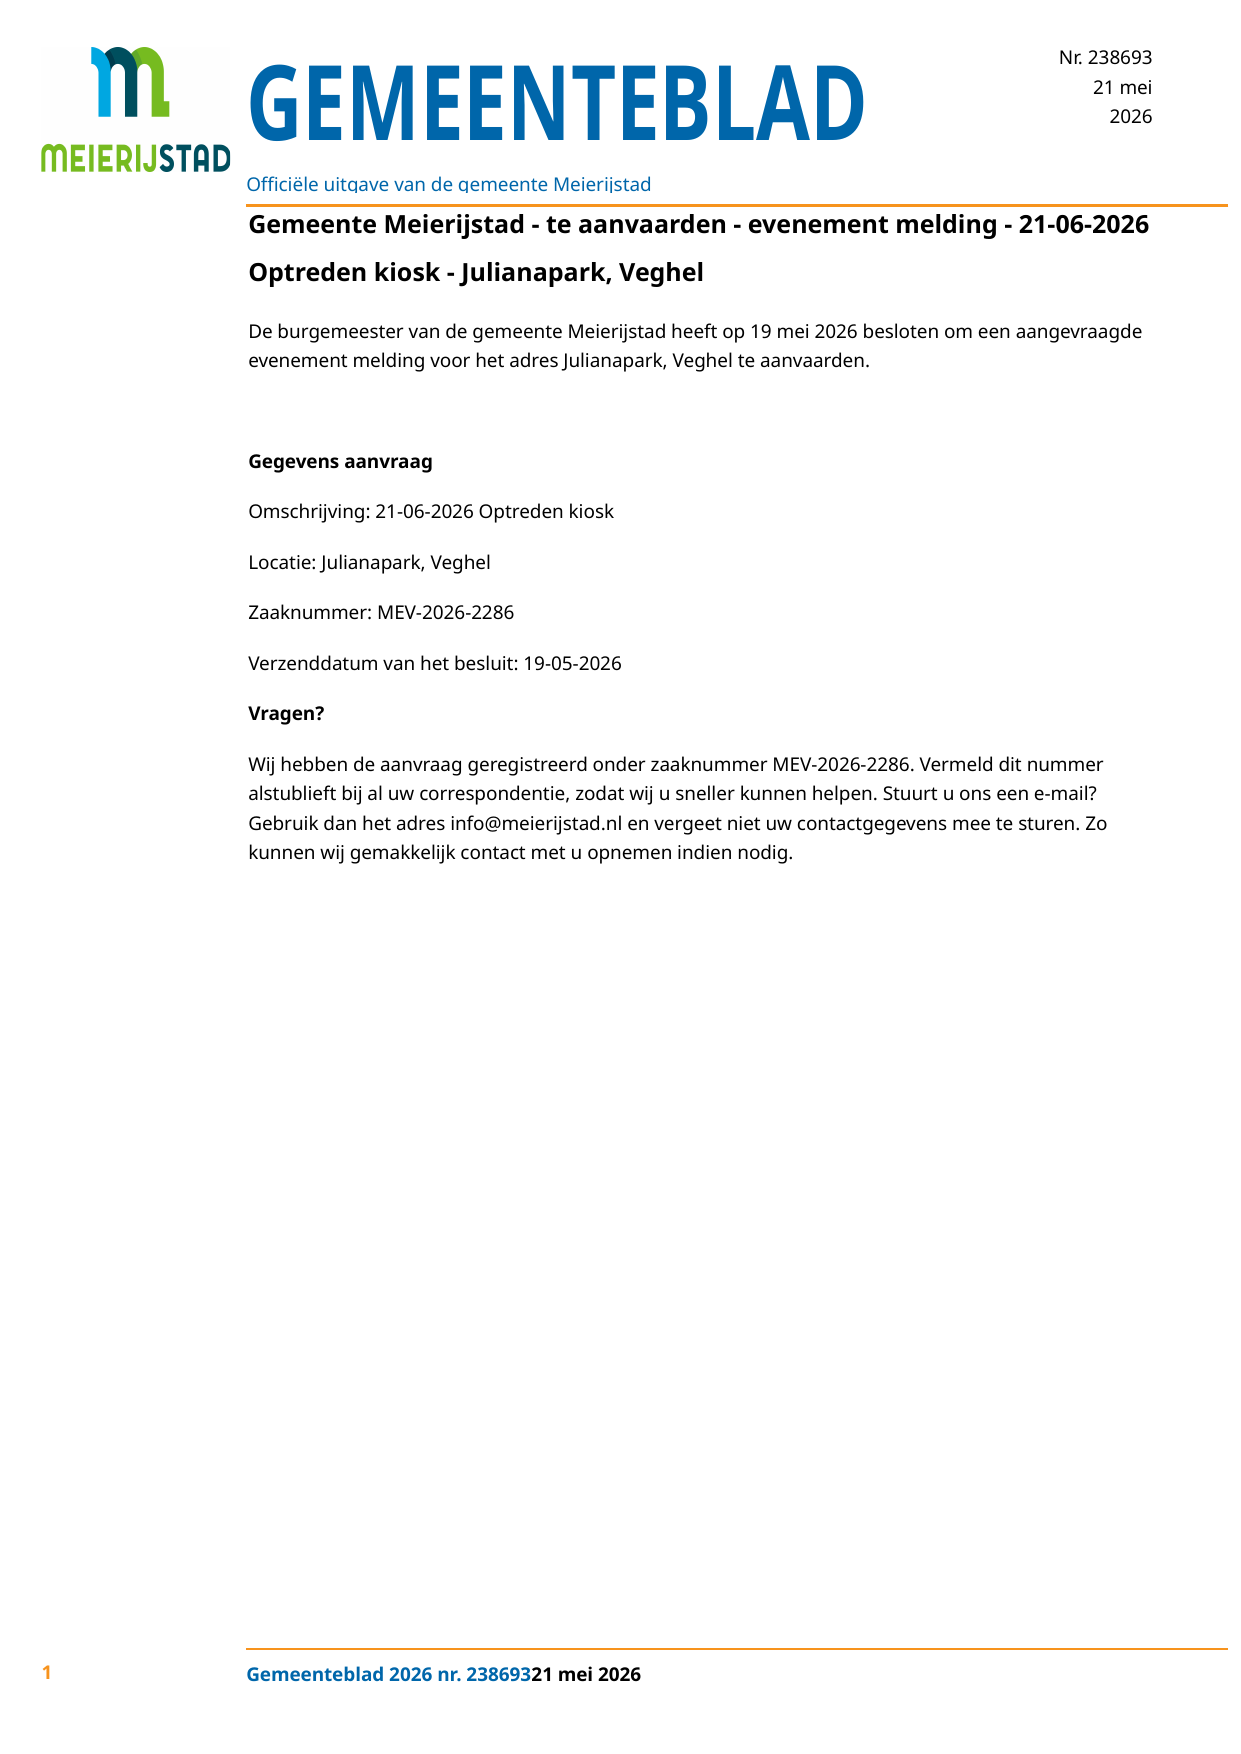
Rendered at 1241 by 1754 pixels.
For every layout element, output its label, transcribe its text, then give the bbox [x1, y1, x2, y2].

text Gegevens aanvraag [248, 448, 1152, 474]
text Zaaknummer: MEV-2026-2286 [248, 599, 1152, 625]
text Locatie: Julianapark, Veghel [248, 549, 1152, 575]
text Gemeente Meierijstad - te aanvaarden - evenement melding - 21-06-2026 Optreden kiosk - Julianapark, Veghel [248, 207, 1152, 288]
text Omschrijving: 21-06-2026 Optreden kiosk [248, 499, 1152, 524]
text Verzenddatum van het besluit: 19-05-2026 [248, 650, 1152, 676]
text De burgemeester van de gemeente Meierijstad heeft op 19 mei 2026 besloten om een aangevraagde evenement melding voor het adres Julianapark, Veghel te aanvaarden. [248, 318, 1152, 373]
text Vragen? [248, 700, 1152, 726]
text Wij hebben de aanvraag geregistreerd onder zaaknummer MEV-2026-2286. Vermeld dit nummer alstublieft bij al uw correspondentie, zodat wij u sneller kunnen helpen. Stuurt u ons een e-mail? Gebruik dan het adres info@meierijstad.nl en vergeet niet uw contactgegevens mee te sturen. Zo kunnen wij gemakkelijk contact met u opnemen indien nodig. [248, 751, 1152, 865]
picture [41, 47, 231, 172]
